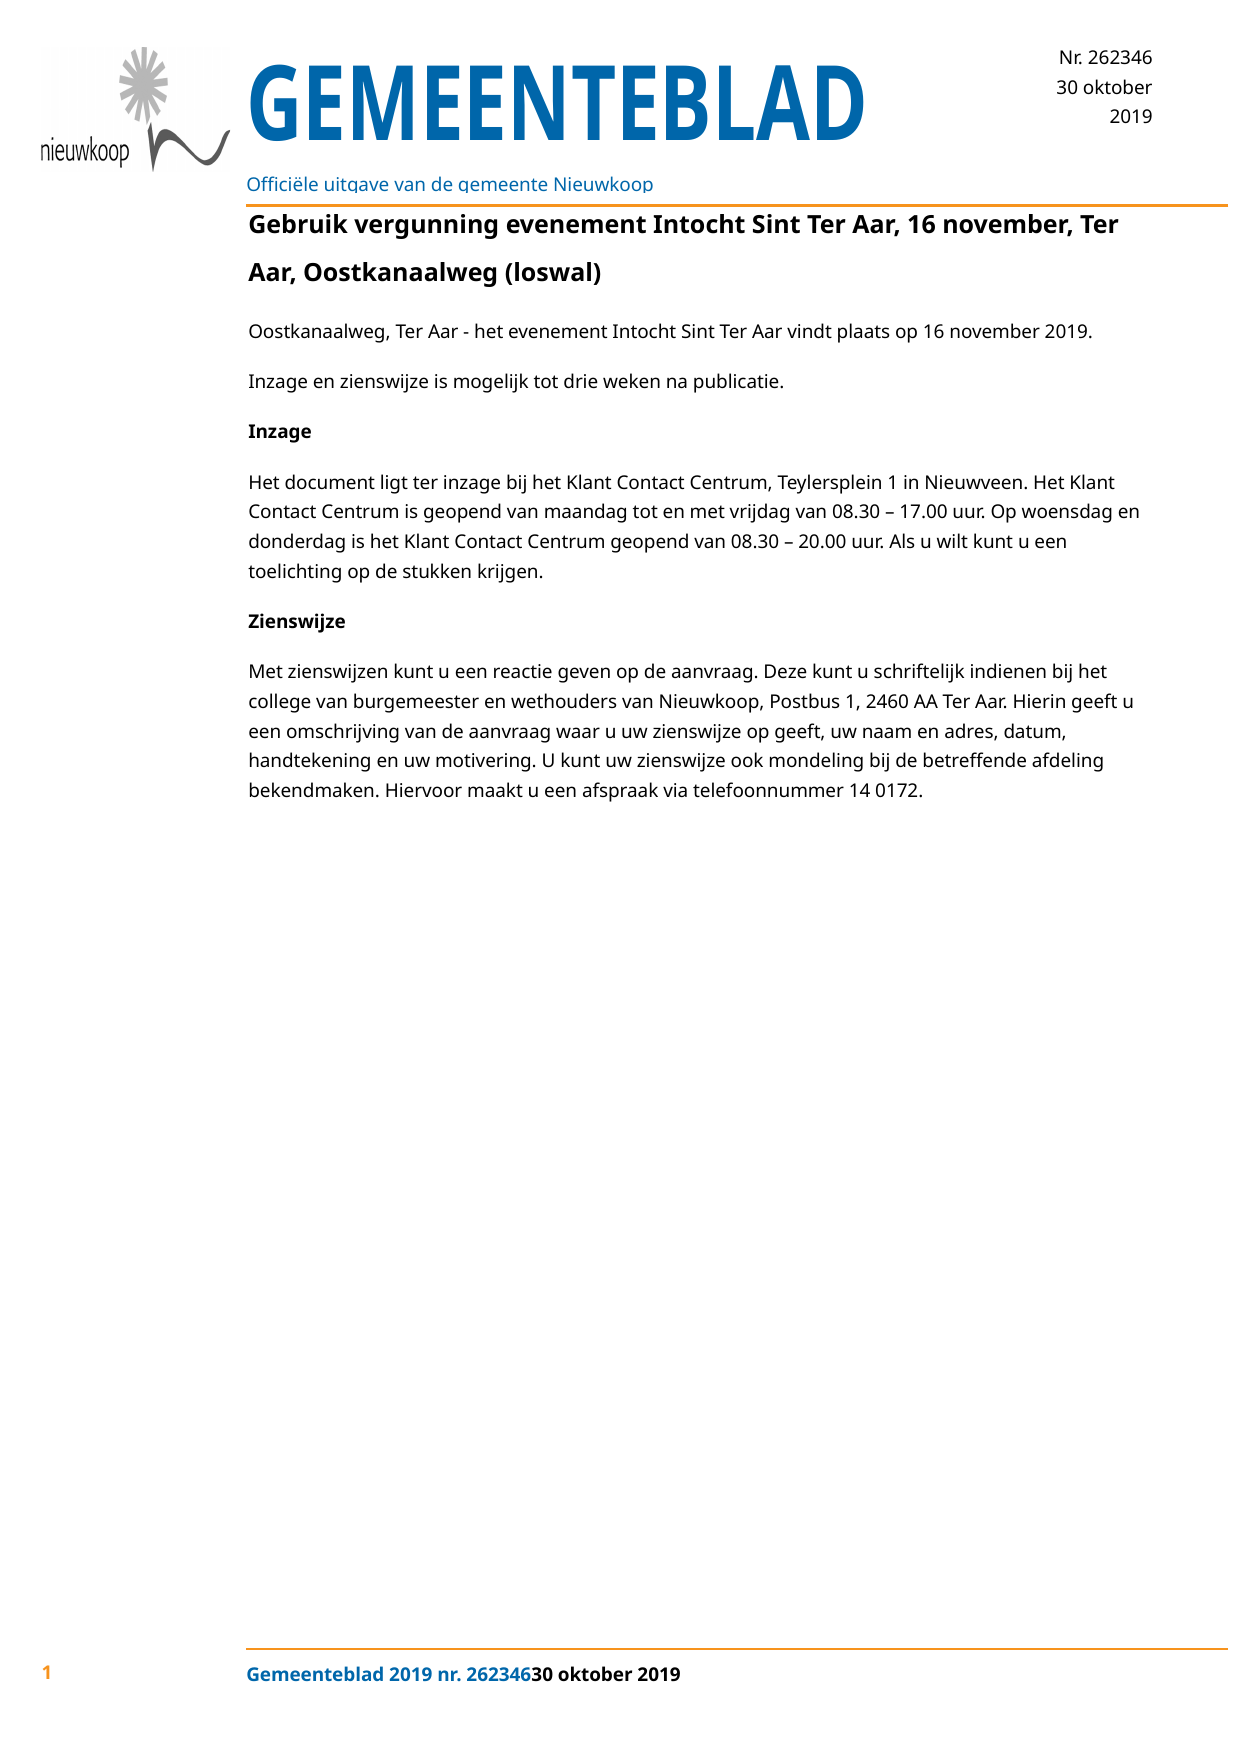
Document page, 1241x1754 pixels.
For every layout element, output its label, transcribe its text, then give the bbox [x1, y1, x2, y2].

text Het document ligt ter inzage bij het Klant Contact Centrum, Teylersplein 1 in Nieuwveen. Het Klant Contact Centrum is geopend van maandag tot en met vrijdag van 08.30 – 17.00 uur. Op woensdag en donderdag is het Klant Contact Centrum geopend van 08.30 – 20.00 uur. Als u wilt kunt u een toelichting op de stukken krijgen. [248, 469, 1152, 584]
text Inzage [248, 419, 1152, 444]
picture [41, 47, 231, 172]
text Inzage en zienswijze is mogelijk tot drie weken na publicatie. [248, 368, 1152, 394]
text Gebruik vergunning evenement Intocht Sint Ter Aar, 16 november, Ter Aar, Oostkanaalweg (loswal) [248, 207, 1152, 288]
text Oostkanaalweg, Ter Aar - het evenement Intocht Sint Ter Aar vindt plaats op 16 november 2019. [248, 318, 1152, 344]
text Zienswijze [248, 608, 1152, 634]
text Met zienswijzen kunt u een reactie geven op de aanvraag. Deze kunt u schriftelijk indienen bij het college van burgemeester en wethouders van Nieuwkoop, Postbus 1, 2460 AA Ter Aar. Hierin geeft u een omschrijving van de aanvraag waar u uw zienswijze op geeft, uw naam en adres, datum, handtekening en uw motivering. U kunt uw zienswijze ook mondeling bij de betreffende afdeling bekendmaken. Hiervoor maakt u een afspraak via telefoonnummer 14 0172. [248, 659, 1152, 803]
